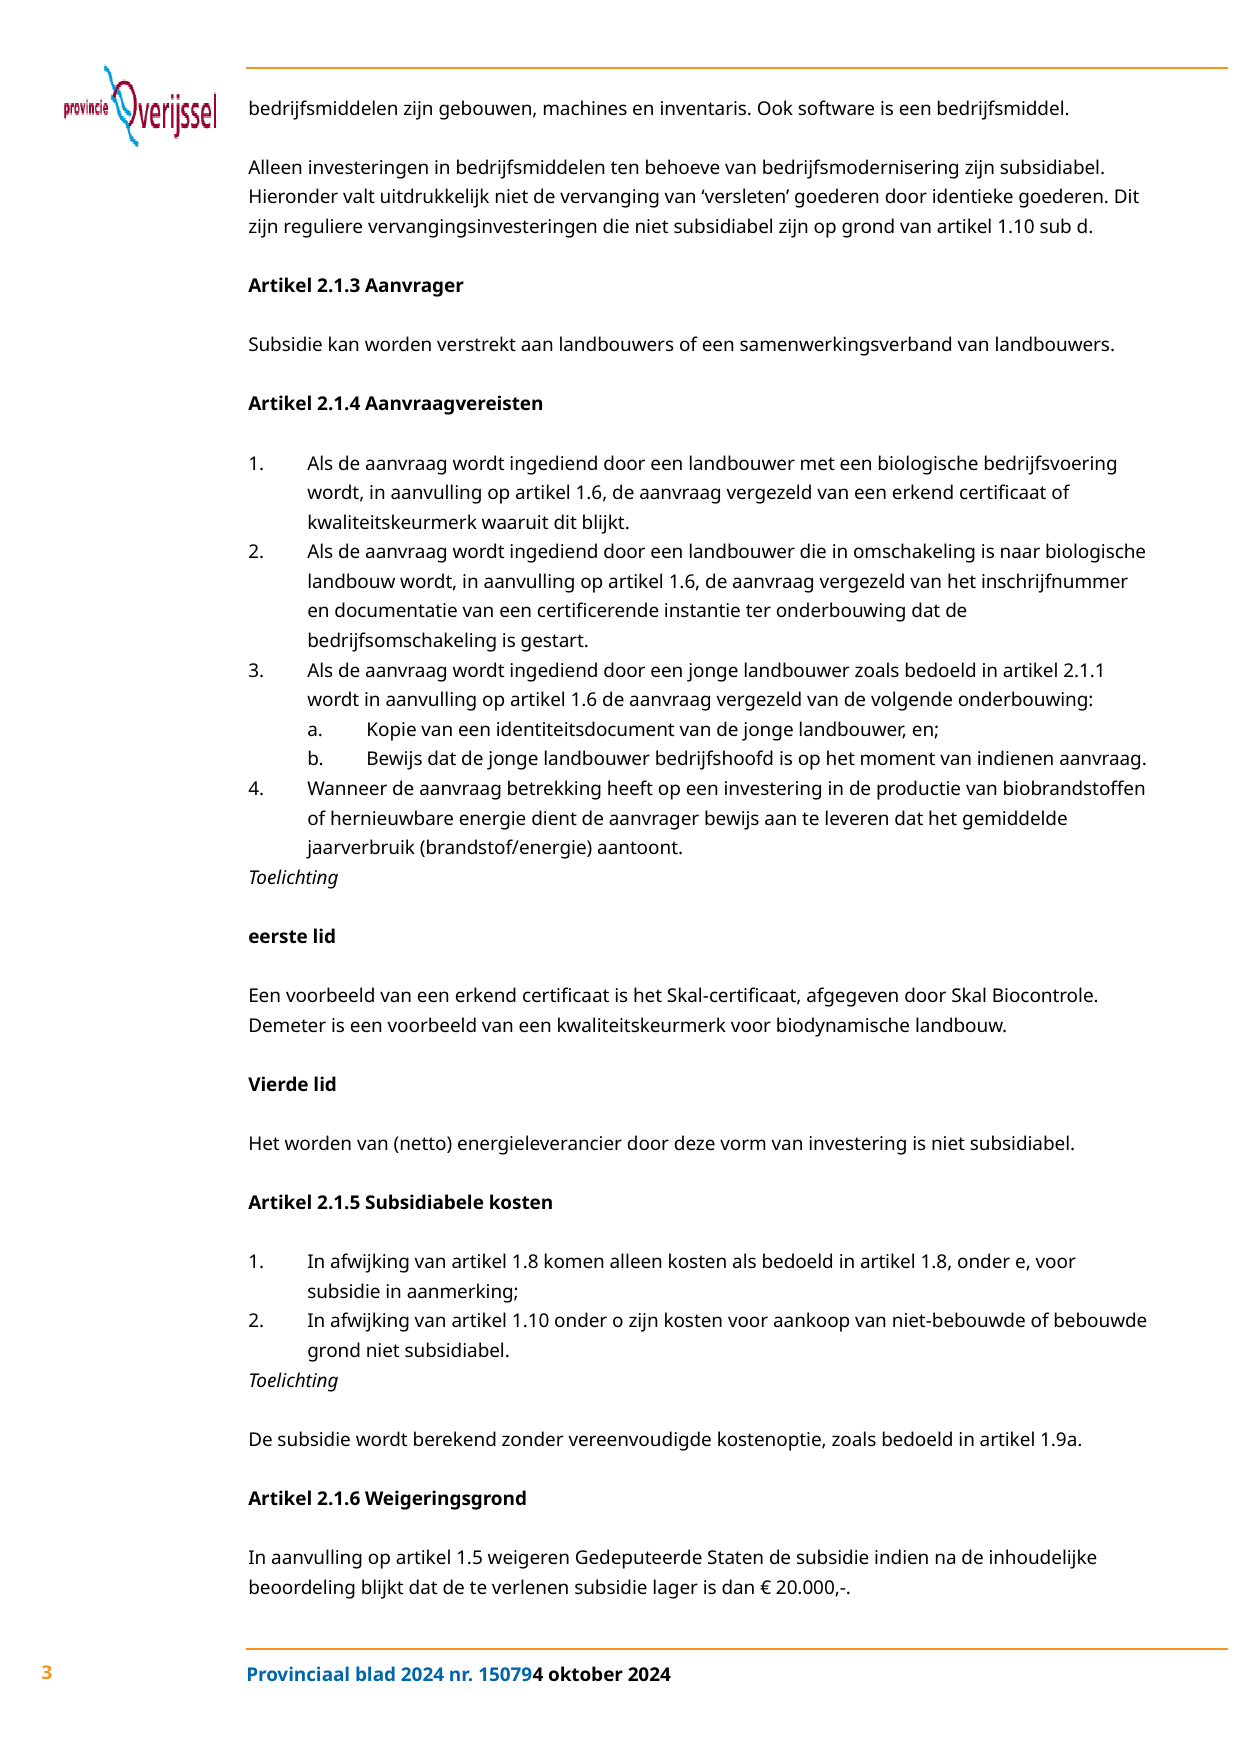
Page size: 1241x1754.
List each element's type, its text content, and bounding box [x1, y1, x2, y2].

list In afwijking van artikel 1.8 komen alleen kosten als bedoeld in artikel 1.8, onder e, voor subsidie in aanmerking; [248, 1248, 1152, 1304]
text Een voorbeeld van een erkend certificaat is het Skal-certificaat, afgegeven door Skal Biocontrole. Demeter is een voorbeeld van een kwaliteitskeurmerk voor biodynamische landbouw. [248, 982, 1152, 1038]
text Artikel 2.1.6 Weigeringsgrond [248, 1485, 1152, 1511]
text Alleen investeringen in bedrijfsmiddelen ten behoeve van bedrijfsmodernisering zijn subsidiabel. Hieronder valt uitdrukkelijk niet de vervanging van ‘versleten’ goederen door identieke goederen. Dit zijn reguliere vervangingsinvesteringen die niet subsidiabel zijn op grond van artikel 1.10 sub d. [248, 154, 1152, 239]
text Subsidie kan worden verstrekt aan landbouwers of een samenwerkingsverband van landbouwers. [248, 331, 1152, 357]
text Artikel 2.1.4 Aanvraagvereisten [248, 391, 1152, 416]
list Als de aanvraag wordt ingediend door een jonge landbouwer zoals bedoeld in artikel 2.1.1 wordt in aanvulling op artikel 1.6 de aanvraag vergezeld van de volgende onderbouwing: [248, 657, 1152, 712]
text Het worden van (netto) energieleverancier door deze vorm van investering is niet subsidiabel. [248, 1130, 1152, 1156]
text In aanvulling op artikel 1.5 weigeren Gedeputeerde Staten de subsidie indien na de inhoudelijke beoordeling blijkt dat de te verlenen subsidie lager is dan € 20.000,-. [248, 1544, 1152, 1600]
list Kopie van een identiteitsdocument van de jonge landbouwer, en; [307, 716, 1152, 742]
text Artikel 2.1.3 Aanvrager [248, 272, 1152, 298]
list Wanneer de aanvraag betrekking heeft op een investering in de productie van biobrandstoffen of hernieuwbare energie dient de aanvrager bewijs aan te leveren dat het gemiddelde jaarverbruik (brandstof/energie) aantoont. [248, 775, 1152, 860]
text bedrijfsmiddelen zijn gebouwen, machines en inventaris. Ook software is een bedrijfsmiddel. [248, 95, 1152, 121]
text Toelichting [248, 1367, 1152, 1393]
text eerste lid [248, 923, 1152, 949]
list Bewijs dat de jonge landbouwer bedrijfshoofd is op het moment van indienen aanvraag. [307, 746, 1152, 771]
list Als de aanvraag wordt ingediend door een landbouwer die in omschakeling is naar biologische landbouw wordt, in aanvulling op artikel 1.6, de aanvraag vergezeld van het inschrijfnummer en documentatie van een certificerende instantie ter onderbouwing dat de bedrijfsomschakeling is gestart. [248, 538, 1152, 653]
picture [41, 47, 231, 172]
text De subsidie wordt berekend zonder vereenvoudigde kostenoptie, zoals bedoeld in artikel 1.9a. [248, 1426, 1152, 1452]
list In afwijking van artikel 1.10 onder o zijn kosten voor aankoop van niet-bebouwde of bebouwde grond niet subsidiabel. [248, 1308, 1152, 1363]
text Toelichting [248, 864, 1152, 890]
text Vierde lid [248, 1071, 1152, 1097]
list Als de aanvraag wordt ingediend door een landbouwer met een biologische bedrijfsvoering wordt, in aanvulling op artikel 1.6, de aanvraag vergezeld van een erkend certificaat of kwaliteitskeurmerk waaruit dit blijkt. [248, 450, 1152, 535]
text Artikel 2.1.5 Subsidiabele kosten [248, 1189, 1152, 1215]
